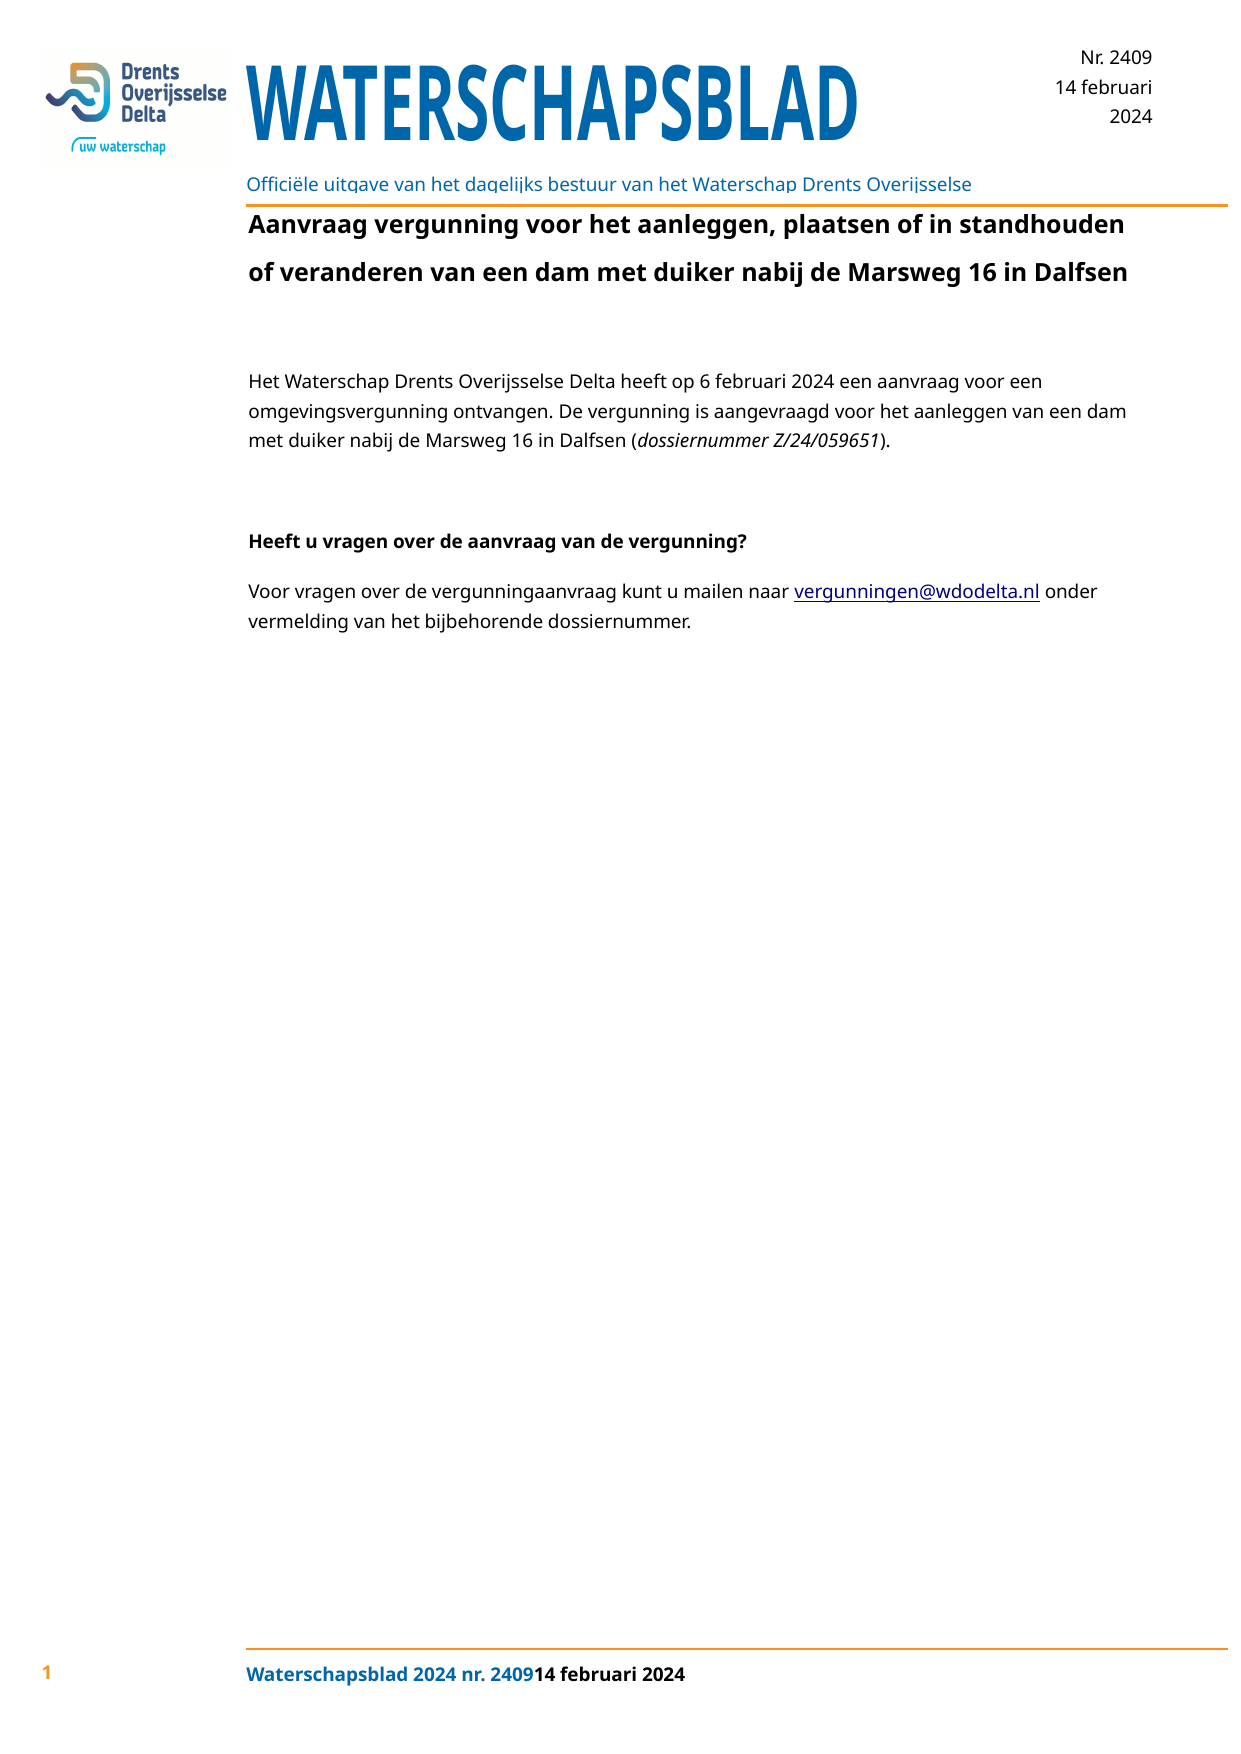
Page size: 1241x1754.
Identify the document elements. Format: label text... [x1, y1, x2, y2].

text Voor vragen over de vergunningaanvraag kunt u mailen naar vergunningen@wdodelta.nl onder vermelding van het bijbehorende dossiernummer. [248, 579, 1152, 634]
text Het Waterschap Drents Overijsselse Delta heeft op 6 februari 2024 een aanvraag voor een omgevingsvergunning ontvangen. De vergunning is aangevraagd voor het aanleggen van een dam met duiker nabij de Marsweg 16 in Dalfsen (dossiernummer Z/24/059651). [248, 368, 1152, 453]
text Aanvraag vergunning voor het aanleggen, plaatsen of in standhouden of veranderen van een dam met duiker nabij de Marsweg 16 in Dalfsen [248, 207, 1152, 288]
picture [41, 47, 231, 172]
text Heeft u vragen over de aanvraag van de vergunning? [248, 528, 1152, 554]
